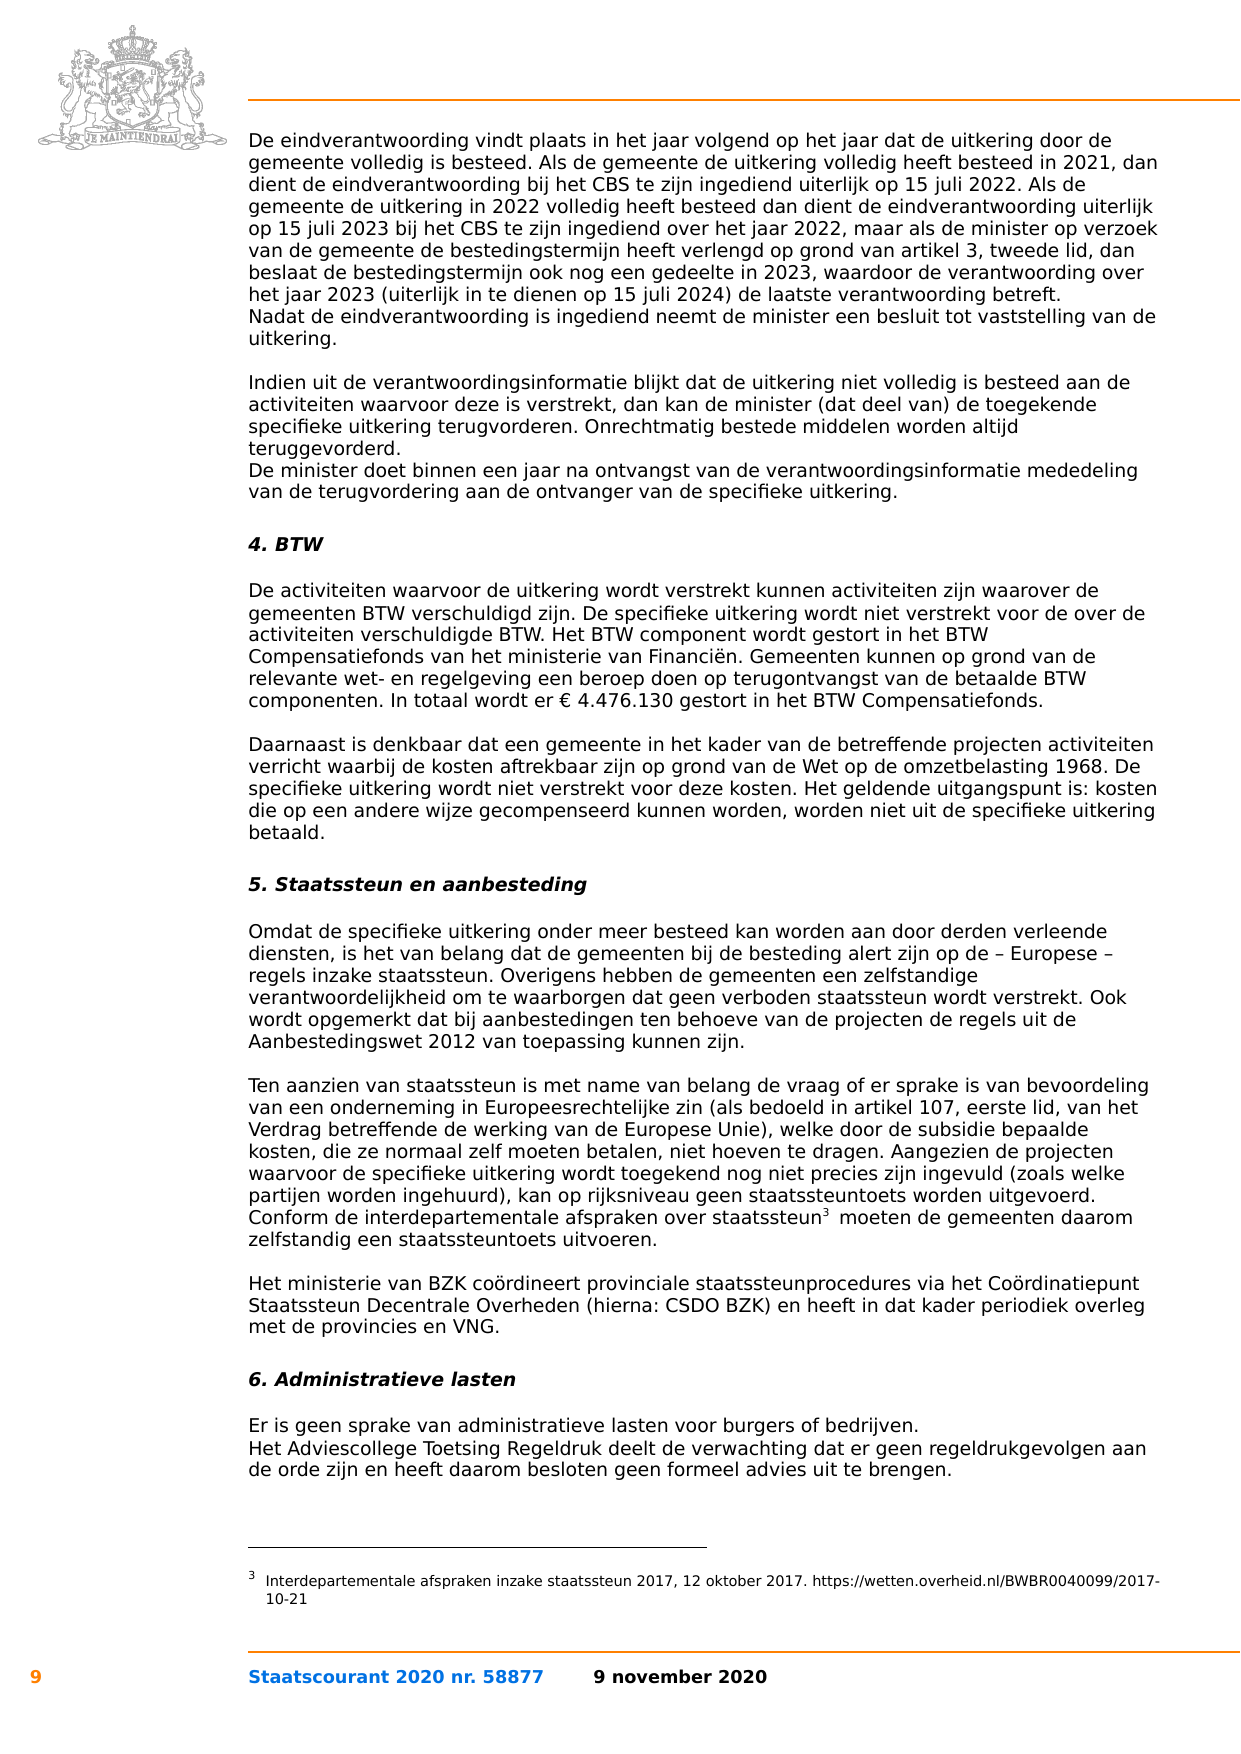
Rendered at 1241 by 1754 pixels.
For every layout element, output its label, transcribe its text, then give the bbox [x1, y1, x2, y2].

text Omdat de specifieke uitkering onder meer besteed kan worden aan door derden verleende diensten, is het van belang dat de gemeenten bij de besteding alert zijn op de – Europese – regels inzake staatssteun. Overigens hebben de gemeenten een zelfstandige verantwoordelijkheid om te waarborgen dat geen verboden staatssteun wordt verstrekt. Ook wordt opgemerkt dat bij aanbestedingen ten behoeve van de projecten de regels uit de Aanbestedingswet 2012 van toepassing kunnen zijn. [248, 921, 1163, 1053]
picture [38, 25, 227, 150]
text Interdepartementale afspraken inzake staatssteun 2017, 12 oktober 2017. https://wetten.overheid.nl/BWBR0040099/2017-10-21 [248, 1569, 1163, 1608]
text De eindverantwoording vindt plaats in het jaar volgend op het jaar dat de uitkering door de gemeente volledig is besteed. Als de gemeente de uitkering volledig heeft besteed in 2021, dan dient de eindverantwoording bij het CBS te zijn ingediend uiterlijk op 15 juli 2022. Als de gemeente de uitkering in 2022 volledig heeft besteed dan dient de eindverantwoording uiterlijk op 15 juli 2023 bij het CBS te zijn ingediend over het jaar 2022, maar als de minister op verzoek van de gemeente de bestedingstermijn heeft verlengd op grond van artikel 3, tweede lid, dan beslaat de bestedingstermijn ook nog een gedeelte in 2023, waardoor de verantwoording over het jaar 2023 (uiterlijk in te dienen op 15 juli 2024) de laatste verantwoording betreft. [248, 130, 1163, 306]
text Nadat de eindverantwoording is ingediend neemt de minister een besluit tot vaststelling van de uitkering. [248, 306, 1163, 350]
text Daarnaast is denkbaar dat een gemeente in het kader van de betreffende projecten activiteiten verricht waarbij de kosten aftrekbaar zijn op grond van de Wet op de omzetbelasting 1968. De specifieke uitkering wordt niet verstrekt voor deze kosten. Het geldende uitgangspunt is: kosten die op een andere wijze gecompenseerd kunnen worden, worden niet uit de specifieke uitkering betaald. [248, 734, 1163, 844]
subtitle 4. BTW [248, 533, 1163, 555]
subtitle 6. Administratieve lasten [248, 1368, 1163, 1390]
text De minister doet binnen een jaar na ontvangst van de verantwoordingsinformatie mededeling van de terugvordering aan de ontvanger van de specifieke uitkering. [248, 459, 1163, 503]
subtitle 5. Staatssteun en aanbesteding [248, 874, 1163, 896]
text Het ministerie van BZK coördineert provinciale staatssteunprocedures via het Coördinatiepunt Staatssteun Decentrale Overheden (hierna: CSDO BZK) en heeft in dat kader periodiek overleg met de provincies en VNG. [248, 1272, 1163, 1338]
text Ten aanzien van staatssteun is met name van belang de vraag of er sprake is van bevoordeling van een onderneming in Europeesrechtelijke zin (als bedoeld in artikel 107, eerste lid, van het Verdrag betreffende de werking van de Europese Unie), welke door de subsidie bepaalde kosten, die ze normaal zelf moeten betalen, niet hoeven te dragen. Aangezien de projecten waarvoor de specifieke uitkering wordt toegekend nog niet precies zijn ingevuld (zoals welke partijen worden ingehuurd), kan op rijksniveau geen staatssteuntoets worden uitgevoerd. Conform de interdepartementale afspraken over staatssteun moeten de gemeenten daarom zelfstandig een staatssteuntoets uitvoeren. [248, 1075, 1163, 1251]
text Het Adviescollege Toetsing Regeldruk deelt de verwachting dat er geen regeldrukgevolgen aan de orde zijn en heeft daarom besloten geen formeel advies uit te brengen. [248, 1437, 1163, 1481]
text Er is geen sprake van administratieve lasten voor burgers of bedrijven. [248, 1415, 1163, 1437]
text Indien uit de verantwoordingsinformatie blijkt dat de uitkering niet volledig is besteed aan de activiteiten waarvoor deze is verstrekt, dan kan de minister (dat deel van) de toegekende specifieke uitkering terugvorderen. Onrechtmatig bestede middelen worden altijd teruggevorderd. [248, 372, 1163, 459]
text De activiteiten waarvoor de uitkering wordt verstrekt kunnen activiteiten zijn waarover de gemeenten BTW verschuldigd zijn. De specifieke uitkering wordt niet verstrekt voor de over de activiteiten verschuldigde BTW. Het BTW component wordt gestort in het BTW Compensatiefonds van het ministerie van Financiën. Gemeenten kunnen op grond van de relevante wet- en regelgeving een beroep doen op terugontvangst van de betaalde BTW componenten. In totaal wordt er € 4.476.130 gestort in het BTW Compensatiefonds. [248, 580, 1163, 712]
